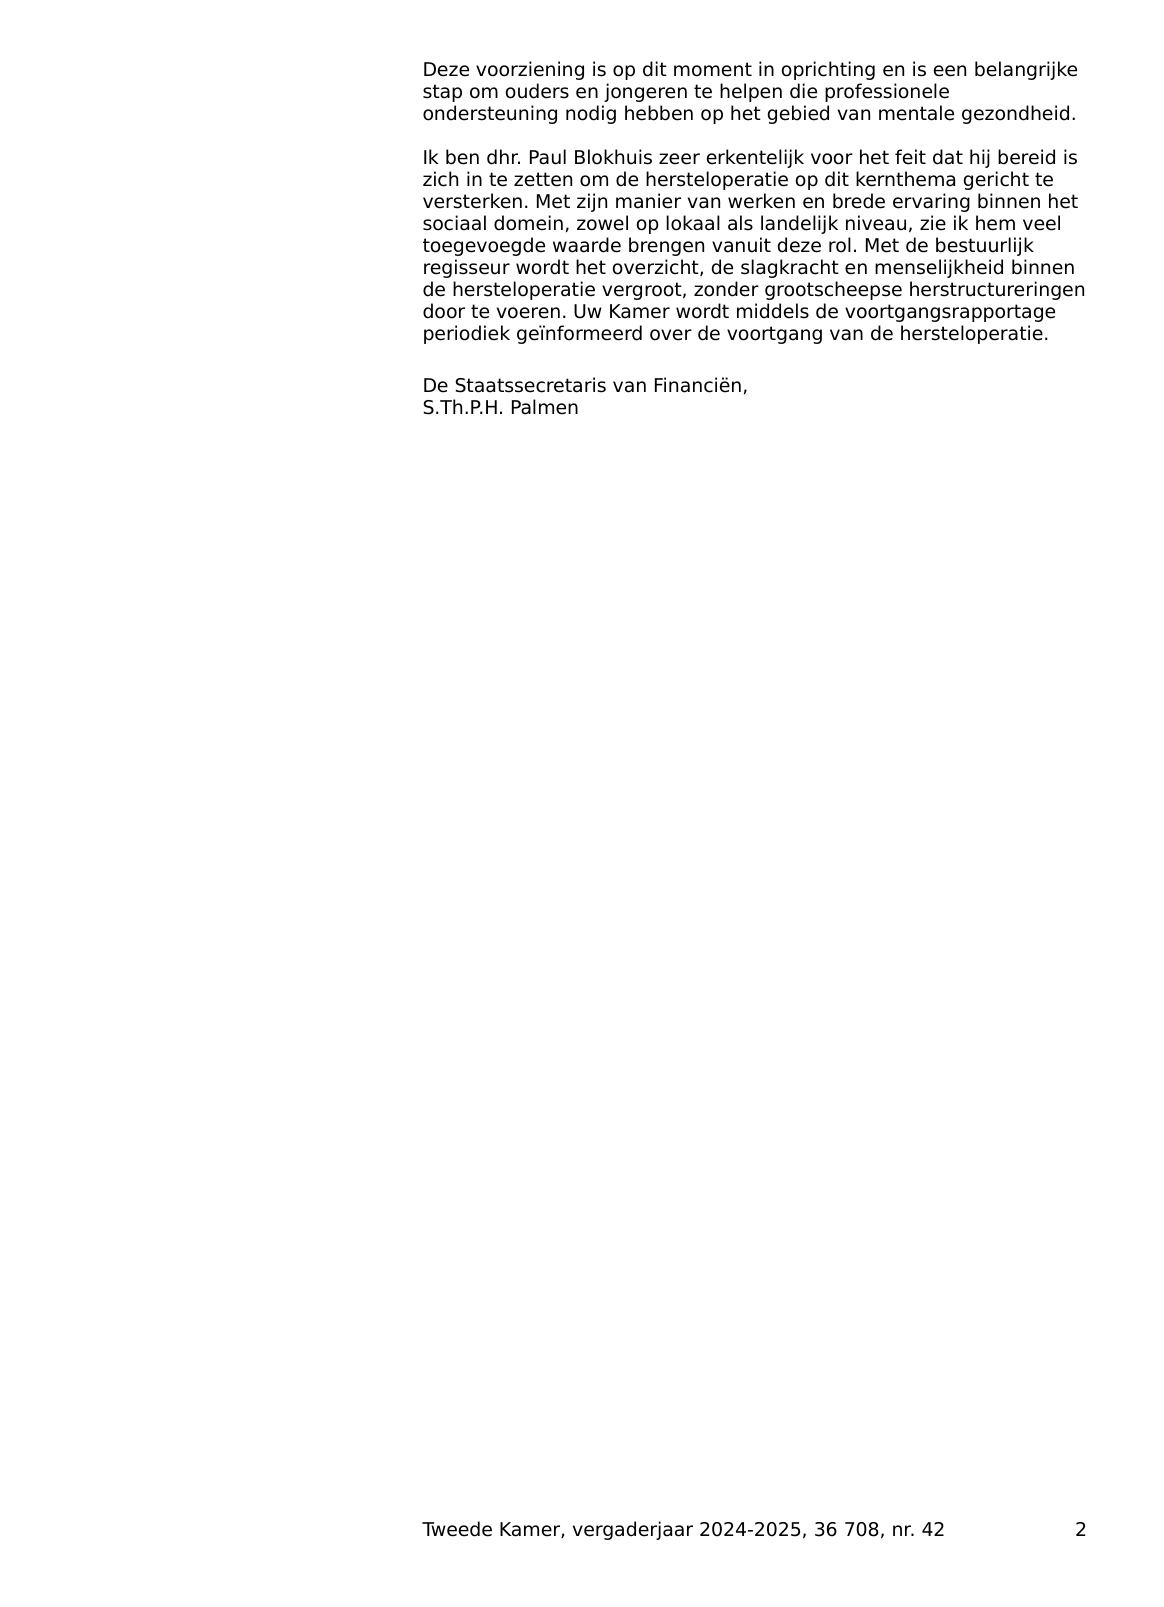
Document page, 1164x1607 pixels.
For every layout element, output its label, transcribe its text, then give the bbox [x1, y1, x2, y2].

text Ik ben dhr. Paul Blokhuis zeer erkentelijk voor het feit dat hij bereid is zich in te zetten om de hersteloperatie op dit kernthema gericht te versterken. Met zijn manier van werken en brede ervaring binnen het sociaal domein, zowel op lokaal als landelijk niveau, zie ik hem veel toegevoegde waarde brengen vanuit deze rol. Met de bestuurlijk regisseur wordt het overzicht, de slagkracht en menselijkheid binnen de hersteloperatie vergroot, zonder grootscheepse herstructureringen door te voeren. Uw Kamer wordt middels de voortgangsrapportage periodiek geïnformeerd over de voortgang van de hersteloperatie. [422, 147, 1087, 345]
text Deze voorziening is op dit moment in oprichting en is een belangrijke stap om ouders en jongeren te helpen die professionele ondersteuning nodig hebben op het gebied van mentale gezondheid. [422, 59, 1087, 125]
text De Staatssecretaris van Financiën, S.Th.P.H. Palmen [422, 375, 1087, 419]
